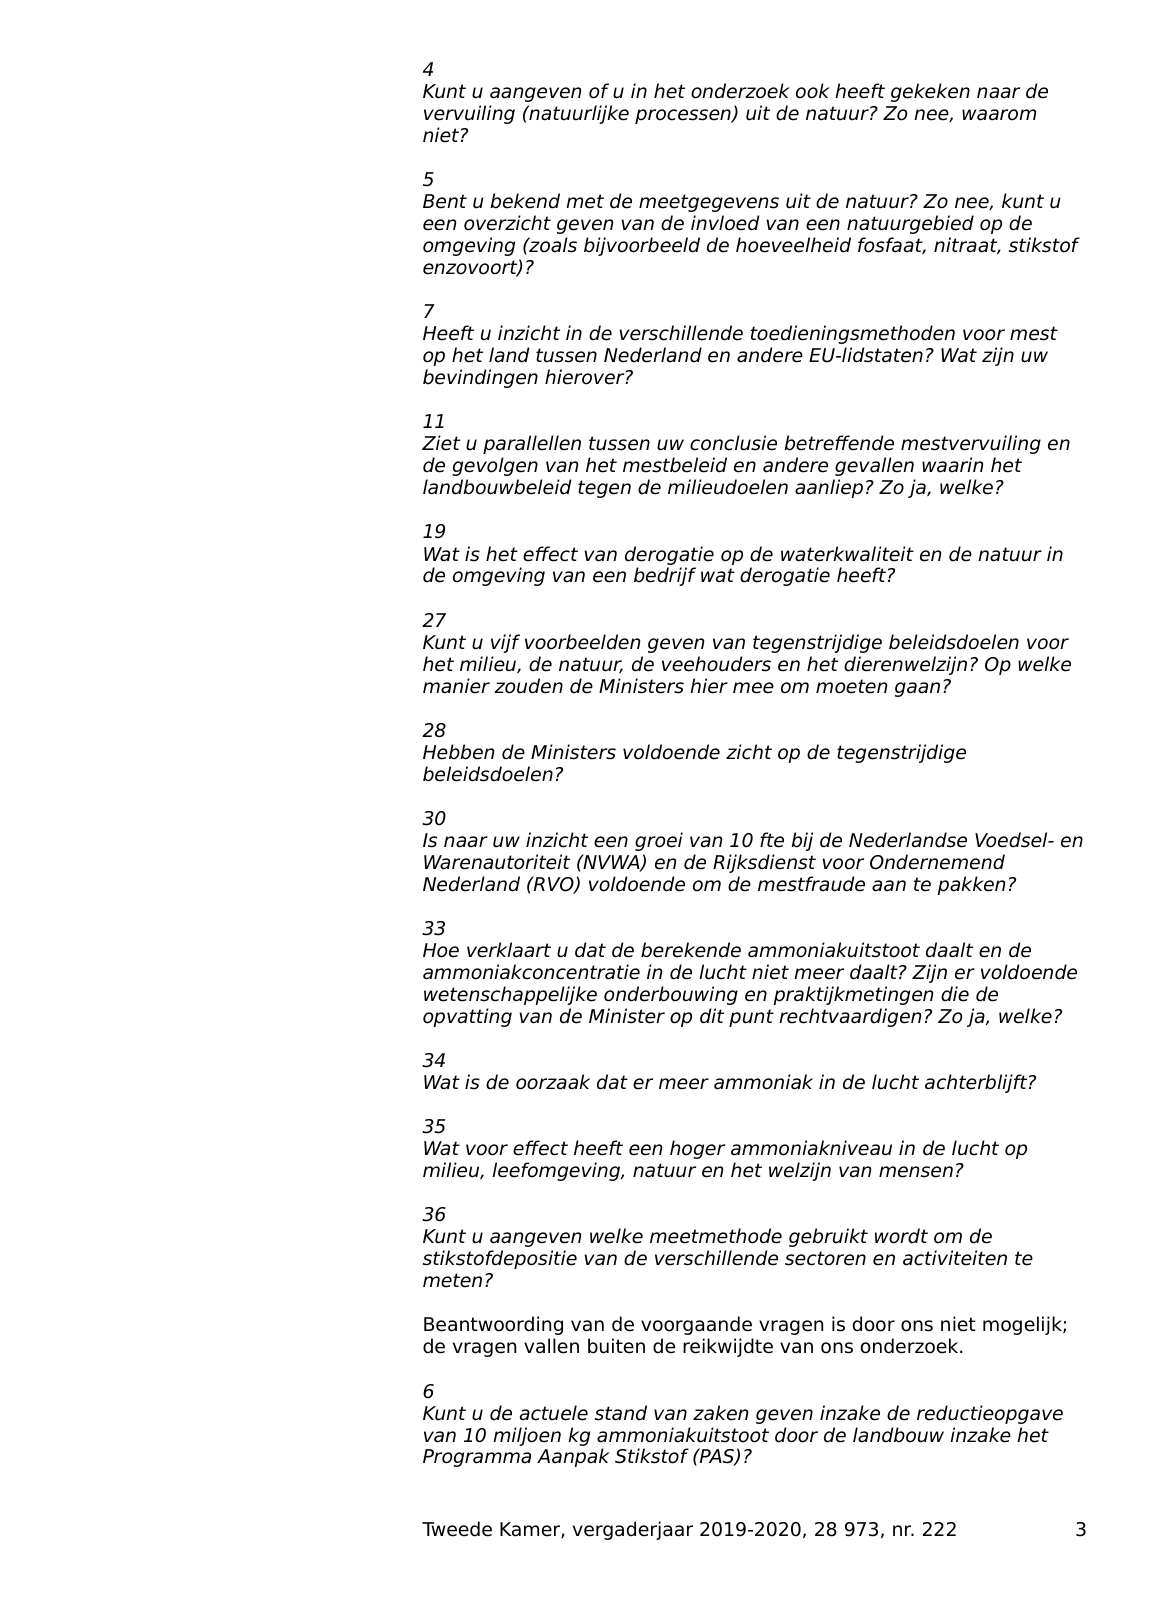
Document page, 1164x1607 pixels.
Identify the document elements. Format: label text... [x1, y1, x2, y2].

text 35 [422, 1116, 1087, 1138]
text 28 [422, 720, 1087, 742]
text Is naar uw inzicht een groei van 10 fte bij de Nederlandse Voedsel- en Warenautoriteit (NVWA) en de Rijksdienst voor Ondernemend Nederland (RVO) voldoende om de mestfraude aan te pakken? [422, 830, 1087, 896]
text Hoe verklaart u dat de berekende ammoniakuitstoot daalt en de ammoniakconcentratie in de lucht niet meer daalt? Zijn er voldoende wetenschappelijke onderbouwing en praktijkmetingen die de opvatting van de Minister op dit punt rechtvaardigen? Zo ja, welke? [422, 940, 1087, 1028]
text Wat voor effect heeft een hoger ammoniakniveau in de lucht op milieu, leefomgeving, natuur en het welzijn van mensen? [422, 1138, 1087, 1182]
text Kunt u aangeven welke meetmethode gebruikt wordt om de stikstofdepositie van de verschillende sectoren en activiteiten te meten? [422, 1226, 1087, 1292]
text Hebben de Ministers voldoende zicht op de tegenstrijdige beleidsdoelen? [422, 742, 1087, 786]
text 30 [422, 808, 1087, 830]
text 4 [422, 59, 1087, 81]
text 36 [422, 1204, 1087, 1226]
text 19 [422, 521, 1087, 543]
text Ziet u parallellen tussen uw conclusie betreffende mestvervuiling en de gevolgen van het mestbeleid en andere gevallen waarin het landbouwbeleid tegen de milieudoelen aanliep? Zo ja, welke? [422, 433, 1087, 499]
text Kunt u vijf voorbeelden geven van tegenstrijdige beleidsdoelen voor het milieu, de natuur, de veehouders en het dierenwelzijn? Op welke manier zouden de Ministers hier mee om moeten gaan? [422, 632, 1087, 697]
text Heeft u inzicht in de verschillende toedieningsmethoden voor mest op het land tussen Nederland en andere EU-lidstaten? Wat zijn uw bevindingen hierover? [422, 323, 1087, 389]
text Beantwoording van de voorgaande vragen is door ons niet mogelijk; de vragen vallen buiten de reikwijdte van ons onderzoek. [422, 1314, 1087, 1358]
text 27 [422, 609, 1087, 632]
text 5 [422, 169, 1087, 191]
text Wat is het effect van derogatie op de waterkwaliteit en de natuur in de omgeving van een bedrijf wat derogatie heeft? [422, 543, 1087, 587]
text Kunt u de actuele stand van zaken geven inzake de reductieopgave van 10 miljoen kg ammoniakuitstoot door de landbouw inzake het Programma Aanpak Stikstof (PAS)? [422, 1402, 1087, 1468]
text 7 [422, 301, 1087, 323]
text 33 [422, 918, 1087, 940]
text Kunt u aangeven of u in het onderzoek ook heeft gekeken naar de vervuiling (natuurlijke processen) uit de natuur? Zo nee, waarom niet? [422, 81, 1087, 147]
text 11 [422, 411, 1087, 433]
text 34 [422, 1050, 1087, 1072]
text 6 [422, 1381, 1087, 1402]
text Bent u bekend met de meetgegevens uit de natuur? Zo nee, kunt u een overzicht geven van de invloed van een natuurgebied op de omgeving (zoals bijvoorbeeld de hoeveelheid fosfaat, nitraat, stikstof enzovoort)? [422, 191, 1087, 279]
text Wat is de oorzaak dat er meer ammoniak in de lucht achterblijft? [422, 1072, 1087, 1094]
